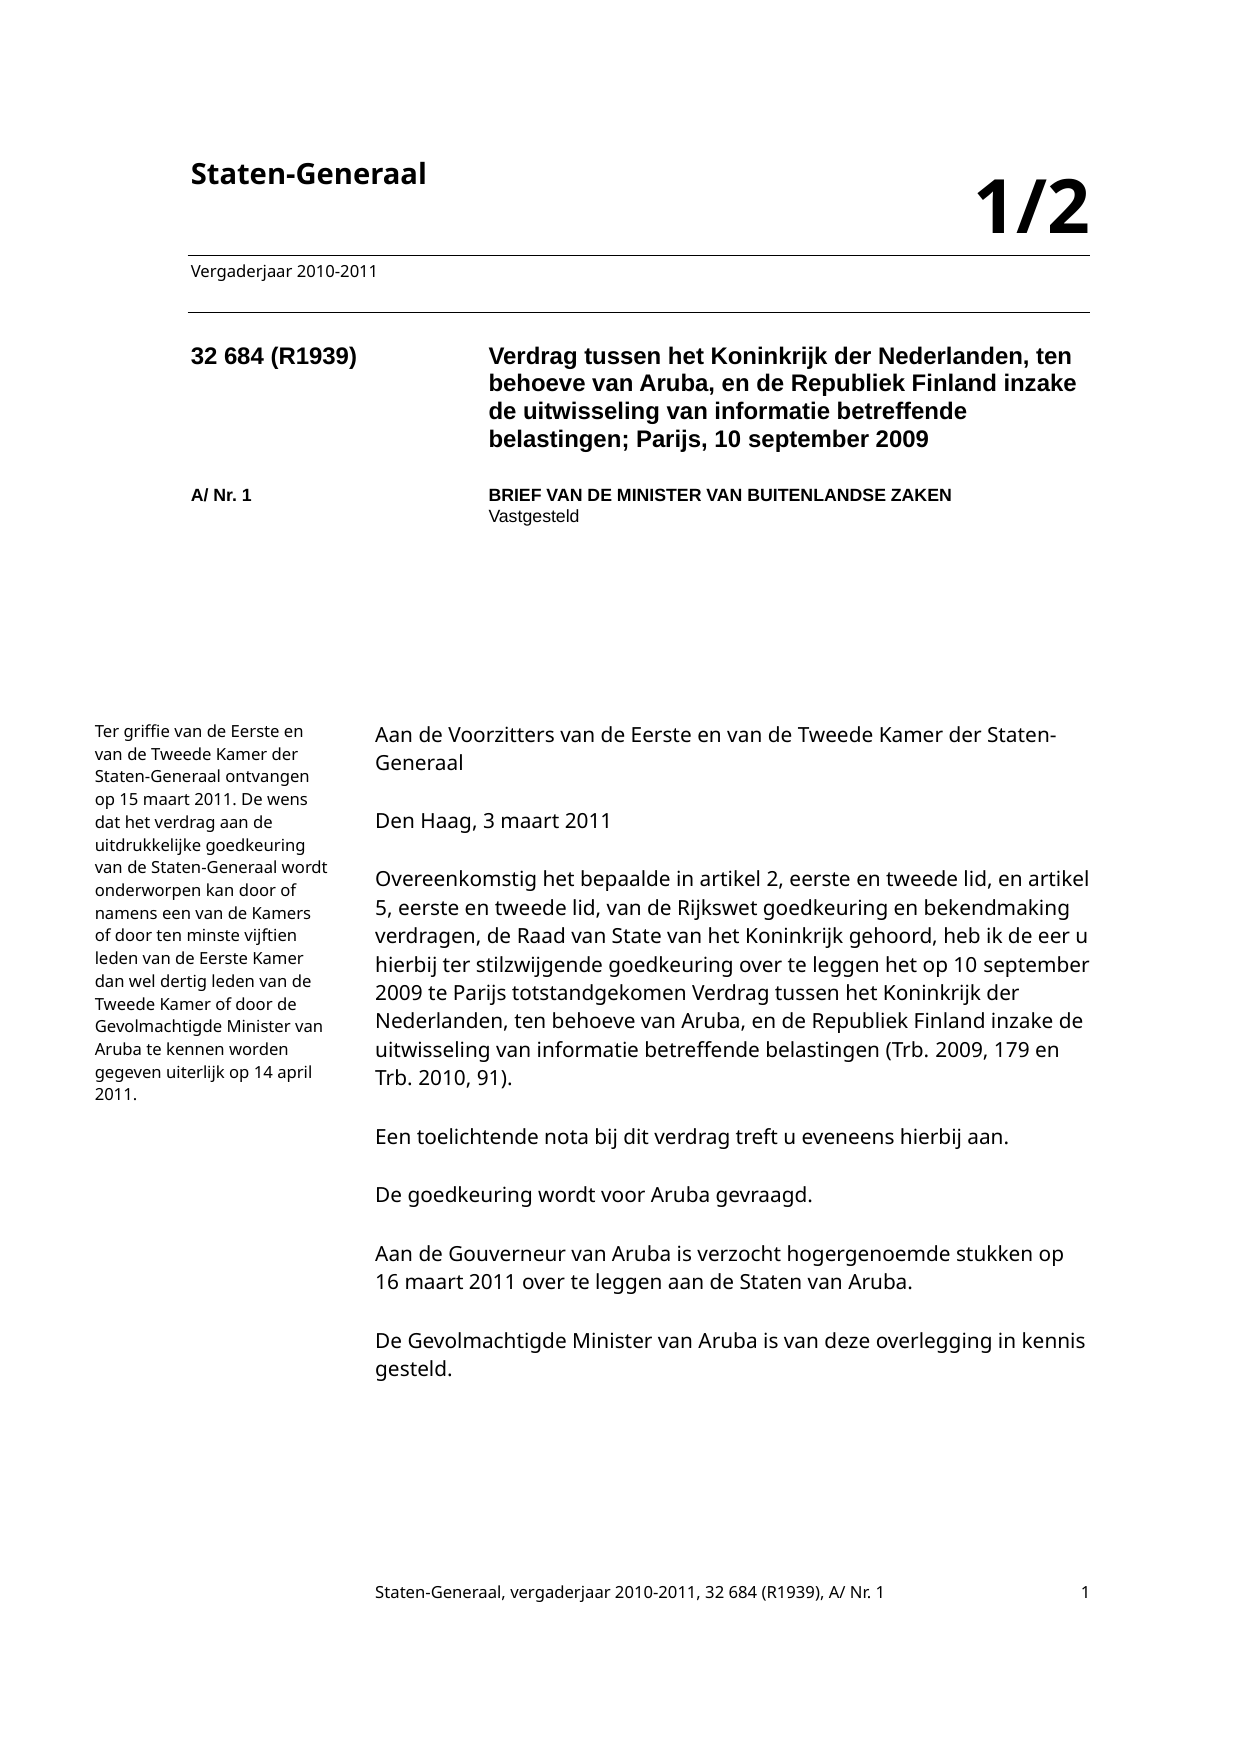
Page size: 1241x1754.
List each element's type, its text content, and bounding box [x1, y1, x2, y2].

text Aan de Voorzitters van de Eerste en van de Tweede Kamer der Staten-Generaal [375, 720, 1090, 777]
table_cell BRIEF VAN DE MINISTER VAN BUITENLANDSE ZAKEN Vastgesteld [485, 482, 1090, 601]
table_header 1/2 [910, 150, 1090, 255]
text Ter griffie van de Eerste en van de Tweede Kamer der Staten-Generaal ontvangen op 15 maart 2011. De wens dat het verdrag aan de uitdrukkelijke goedkeuring van de Staten-Generaal wordt onderworpen kan door of namens een van de Kamers of door ten minste vijftien leden van de Eerste Kamer dan wel dertig leden van de Tweede Kamer of door de Gevolmachtigde Minister van Aruba te kennen worden gegeven uiterlijk op 14 april 2011. [94, 720, 328, 1106]
table_header Staten-Generaal [188, 150, 909, 255]
table_cell Vergaderjaar 2010-2011 [188, 256, 485, 312]
text Overeenkomstig het bepaalde in artikel 2, eerste en tweede lid, en artikel 5, eerste en tweede lid, van de Rijkswet goedkeuring en bekendmaking verdragen, de Raad van State van het Koninkrijk gehoord, heb ik de eer u hierbij ter stilzwijgende goedkeuring over te leggen het op 10 september 2009 te Parijs totstandgekomen Verdrag tussen het Koninkrijk der Nederlanden, ten behoeve van Aruba, en de Republiek Finland inzake de uitwisseling van informatie betreffende belastingen (Trb. 2009, 179 en Trb. 2010, 91). [375, 864, 1090, 1092]
table_cell 32 684 (R1939) [188, 339, 485, 482]
text De Gevolmachtigde Minister van Aruba is van deze overlegging in kennis gesteld. [375, 1326, 1090, 1383]
table_cell [188, 313, 485, 339]
text Den Haag, 3 maart 2011 [375, 806, 1090, 834]
table_cell Verdrag tussen het Koninkrijk der Nederlanden, ten behoeve van Aruba, en de Republiek Finland inzake de uitwisseling van informatie betreffende belastingen; Parijs, 10 september 2009 [485, 339, 1090, 482]
table_cell [485, 256, 1090, 312]
text Een toelichtende nota bij dit verdrag treft u eveneens hierbij aan. [375, 1122, 1090, 1150]
text De goedkeuring wordt voor Aruba gevraagd. [375, 1180, 1090, 1209]
table_cell [485, 313, 1090, 339]
text Aan de Gouverneur van Aruba is verzocht hogergenoemde stukken op 16 maart 2011 over te leggen aan de Staten van Aruba. [375, 1239, 1090, 1296]
table_cell A/ Nr. 1 [188, 482, 485, 601]
